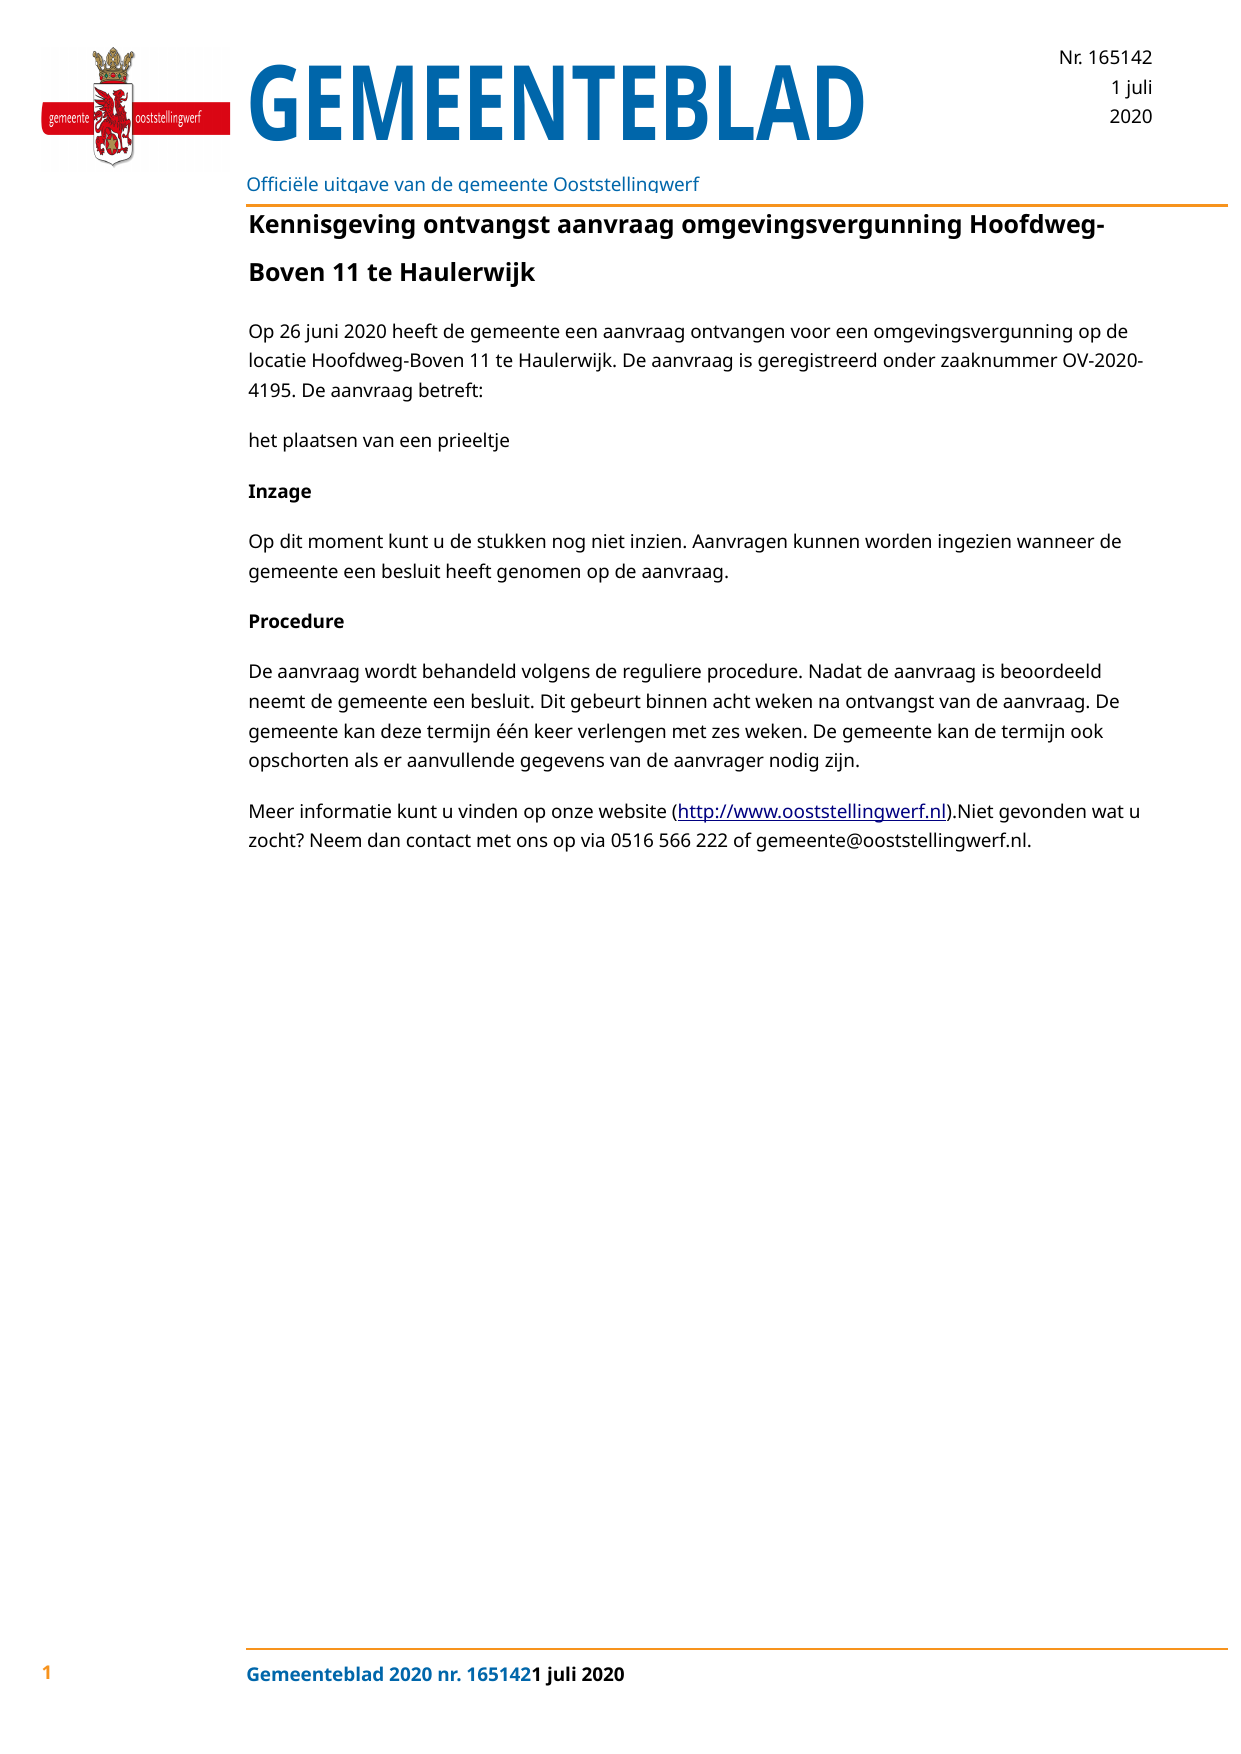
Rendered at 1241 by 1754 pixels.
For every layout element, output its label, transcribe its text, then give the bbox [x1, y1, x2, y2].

text De aanvraag wordt behandeld volgens de reguliere procedure. Nadat de aanvraag is beoordeeld neemt de gemeente een besluit. Dit gebeurt binnen acht weken na ontvangst van de aanvraag. De gemeente kan deze termijn één keer verlengen met zes weken. De gemeente kan de termijn ook opschorten als er aanvullende gegevens van de aanvrager nodig zijn. [248, 659, 1152, 773]
text Op 26 juni 2020 heeft de gemeente een aanvraag ontvangen voor een omgevingsvergunning op de locatie Hoofdweg-Boven 11 te Haulerwijk. De aanvraag is geregistreerd onder zaaknummer OV-2020-4195. De aanvraag betreft: [248, 318, 1152, 403]
text Kennisgeving ontvangst aanvraag omgevingsvergunning Hoofdweg-Boven 11 te Haulerwijk [248, 207, 1152, 288]
text Meer informatie kunt u vinden op onze website (http://www.ooststellingwerf.nl).Niet gevonden wat u zocht? Neem dan contact met ons op via 0516 566 222 of gemeente@ooststellingwerf.nl. [248, 798, 1152, 853]
picture [41, 47, 231, 172]
text het plaatsen van een prieeltje [248, 427, 1152, 453]
text Inzage [248, 478, 1152, 504]
text Procedure [248, 608, 1152, 634]
text Op dit moment kunt u de stukken nog niet inzien. Aanvragen kunnen worden ingezien wanneer de gemeente een besluit heeft genomen op de aanvraag. [248, 528, 1152, 584]
